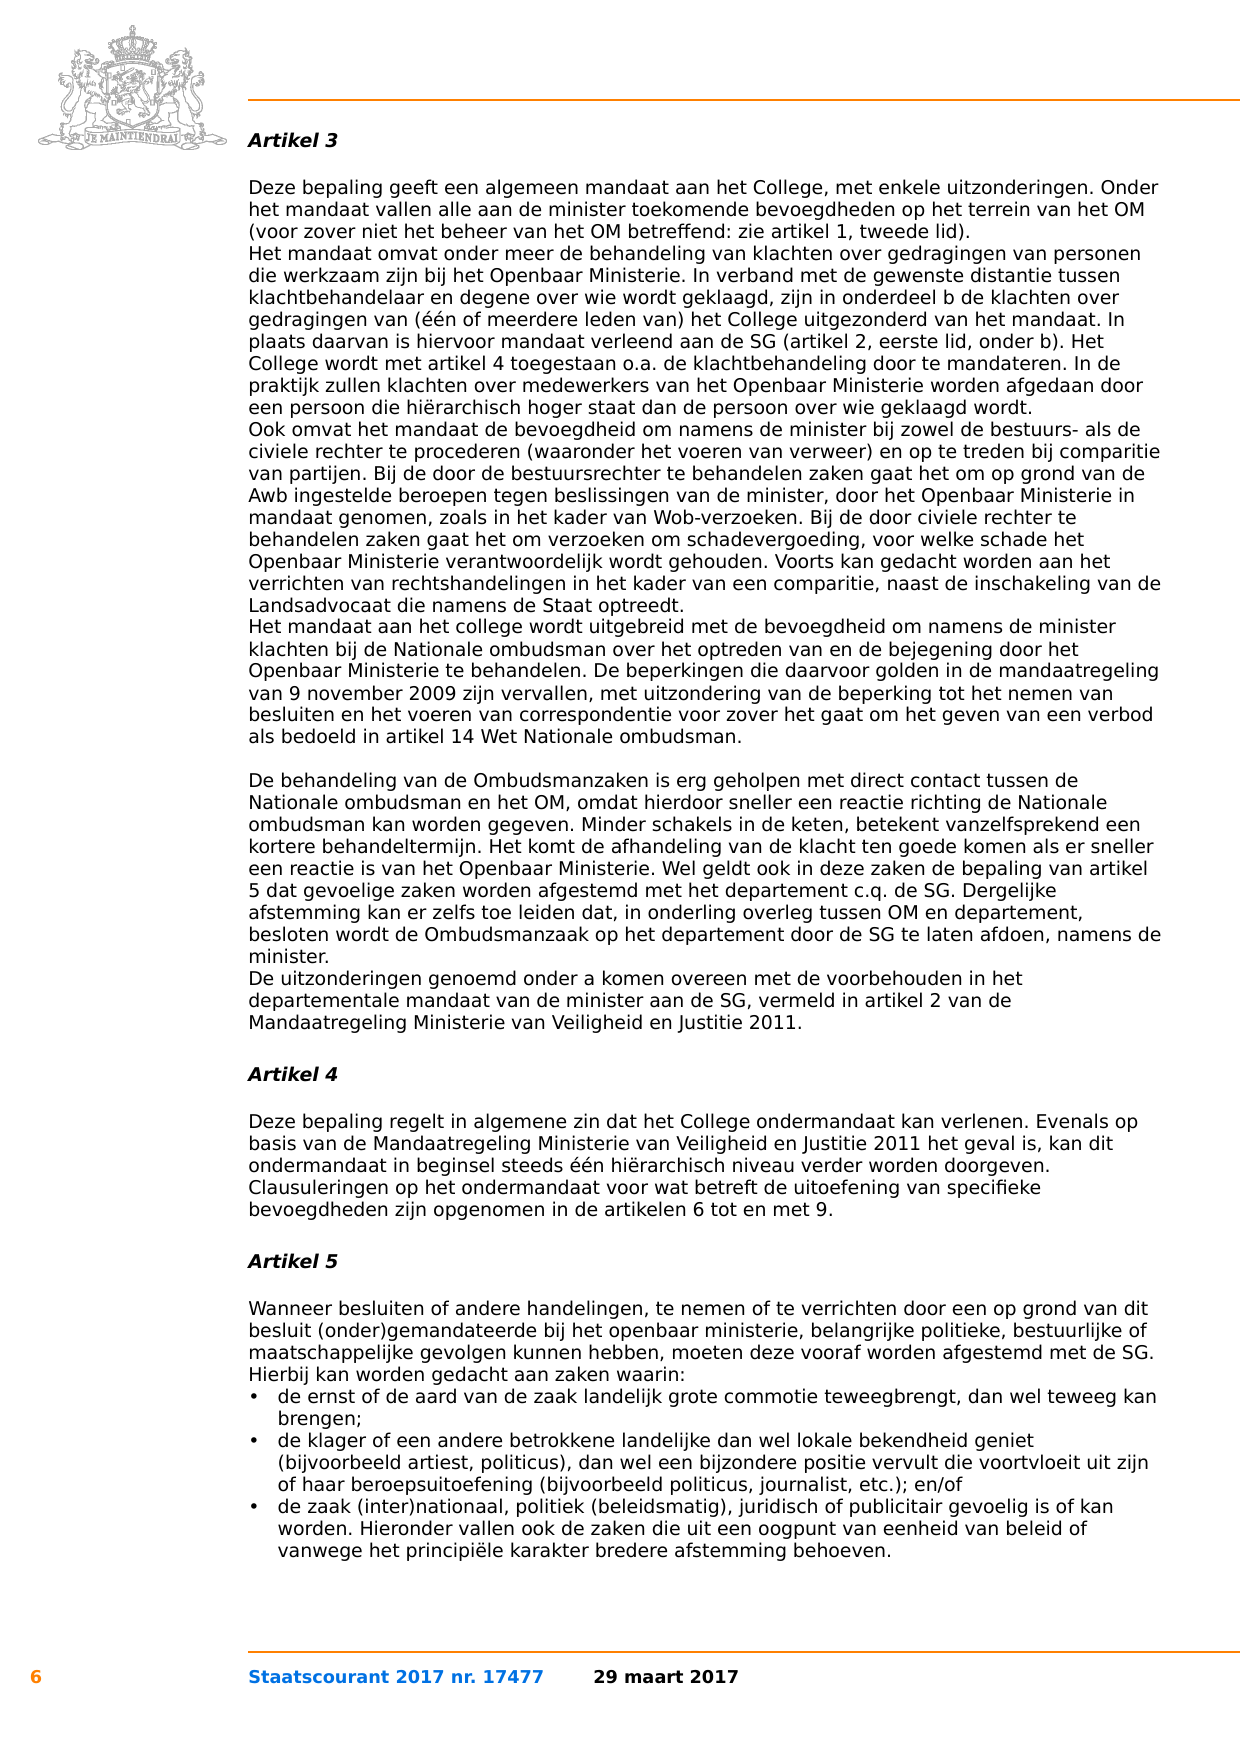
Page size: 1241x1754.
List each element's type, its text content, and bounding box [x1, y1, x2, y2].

text De behandeling van de Ombudsmanzaken is erg geholpen met direct contact tussen de Nationale ombudsman en het OM, omdat hierdoor sneller een reactie richting de Nationale ombudsman kan worden gegeven. Minder schakels in de keten, betekent vanzelfsprekend een kortere behandeltermijn. Het komt de afhandeling van de klacht ten goede komen als er sneller een reactie is van het Openbaar Ministerie. Wel geldt ook in deze zaken de bepaling van artikel 5 dat gevoelige zaken worden afgestemd met het departement c.q. de SG. Dergelijke afstemming kan er zelfs toe leiden dat, in onderling overleg tussen OM en departement, besloten wordt de Ombudsmanzaak op het departement door de SG te laten afdoen, namens de minister. [248, 770, 1163, 968]
text Wanneer besluiten of andere handelingen, te nemen of te verrichten door een op grond van dit besluit (onder)gemandateerde bij het openbaar ministerie, belangrijke politieke, bestuurlijke of maatschappelijke gevolgen kunnen hebben, moeten deze vooraf worden afgestemd met de SG. Hierbij kan worden gedacht aan zaken waarin: [248, 1298, 1163, 1386]
picture [38, 25, 227, 150]
text • de zaak (inter)nationaal, politiek (beleidsmatig), juridisch of publicitair gevoelig is of kan worden. Hieronder vallen ook de zaken die uit een oogpunt van eenheid van beleid of vanwege het principiële karakter bredere afstemming behoeven. [248, 1496, 1163, 1562]
text Deze bepaling regelt in algemene zin dat het College ondermandaat kan verlenen. Evenals op basis van de Mandaatregeling Ministerie van Veiligheid en Justitie 2011 het geval is, kan dit ondermandaat in beginsel steeds één hiërarchisch niveau verder worden doorgeven. Clausuleringen op het ondermandaat voor wat betreft de uitoefening van specifieke bevoegdheden zijn opgenomen in de artikelen 6 tot en met 9. [248, 1111, 1163, 1221]
text Het mandaat omvat onder meer de behandeling van klachten over gedragingen van personen die werkzaam zijn bij het Openbaar Ministerie. In verband met de gewenste distantie tussen klachtbehandelaar en degene over wie wordt geklaagd, zijn in onderdeel b de klachten over gedragingen van (één of meerdere leden van) het College uitgezonderd van het mandaat. In plaats daarvan is hiervoor mandaat verleend aan de SG (artikel 2, eerste lid, onder b). Het College wordt met artikel 4 toegestaan o.a. de klachtbehandeling door te mandateren. In de praktijk zullen klachten over medewerkers van het Openbaar Ministerie worden afgedaan door een persoon die hiërarchisch hoger staat dan de persoon over wie geklaagd wordt. [248, 243, 1163, 419]
subtitle Artikel 4 [248, 1064, 1163, 1086]
text Ook omvat het mandaat de bevoegdheid om namens de minister bij zowel de bestuurs- als de civiele rechter te procederen (waaronder het voeren van verweer) en op te treden bij comparitie van partijen. Bij de door de bestuursrechter te behandelen zaken gaat het om op grond van de Awb ingestelde beroepen tegen beslissingen van de minister, door het Openbaar Ministerie in mandaat genomen, zoals in het kader van Wob-verzoeken. Bij de door civiele rechter te behandelen zaken gaat het om verzoeken om schadevergoeding, voor welke schade het Openbaar Ministerie verantwoordelijk wordt gehouden. Voorts kan gedacht worden aan het verrichten van rechtshandelingen in het kader van een comparitie, naast de inschakeling van de Landsadvocaat die namens de Staat optreedt. [248, 419, 1163, 616]
text De uitzonderingen genoemd onder a komen overeen met de voorbehouden in het departementale mandaat van de minister aan de SG, vermeld in artikel 2 van de Mandaatregeling Ministerie van Veiligheid en Justitie 2011. [248, 968, 1163, 1034]
text Deze bepaling geeft een algemeen mandaat aan het College, met enkele uitzonderingen. Onder het mandaat vallen alle aan de minister toekomende bevoegdheden op het terrein van het OM (voor zover niet het beheer van het OM betreffend: zie artikel 1, tweede lid). [248, 177, 1163, 243]
subtitle Artikel 3 [248, 130, 1163, 152]
text • de ernst of de aard van de zaak landelijk grote commotie teweegbrengt, dan wel teweeg kan brengen; [248, 1386, 1163, 1430]
subtitle Artikel 5 [248, 1251, 1163, 1273]
text Het mandaat aan het college wordt uitgebreid met de bevoegdheid om namens de minister klachten bij de Nationale ombudsman over het optreden van en de bejegening door het Openbaar Ministerie te behandelen. De beperkingen die daarvoor golden in de mandaatregeling van 9 november 2009 zijn vervallen, met uitzondering van de beperking tot het nemen van besluiten en het voeren van correspondentie voor zover het gaat om het geven van een verbod als bedoeld in artikel 14 Wet Nationale ombudsman. [248, 616, 1163, 748]
text • de klager of een andere betrokkene landelijke dan wel lokale bekendheid geniet (bijvoorbeeld artiest, politicus), dan wel een bijzondere positie vervult die voortvloeit uit zijn of haar beroepsuitoefening (bijvoorbeeld politicus, journalist, etc.); en/of [248, 1430, 1163, 1496]
